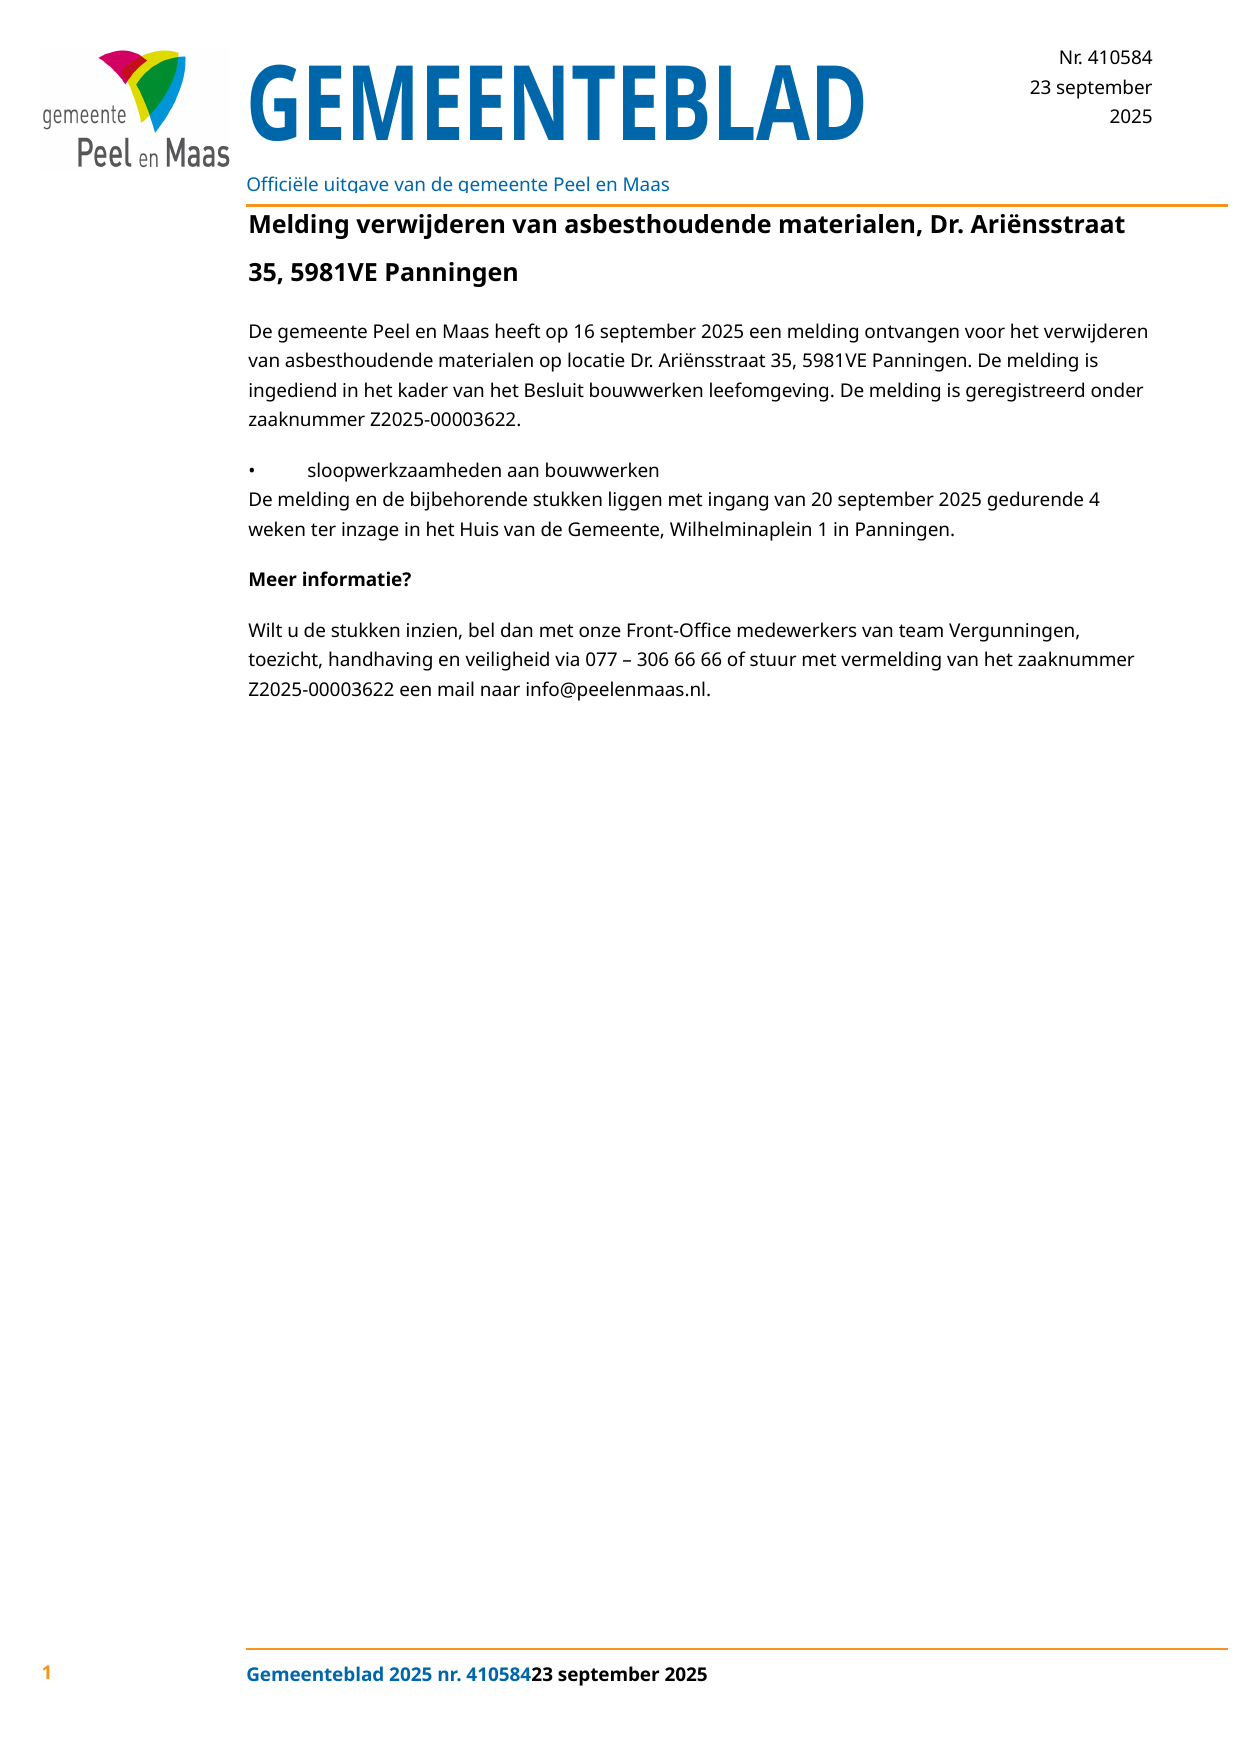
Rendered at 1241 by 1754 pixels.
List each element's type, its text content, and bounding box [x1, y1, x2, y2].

list sloopwerkzaamheden aan bouwwerken [248, 457, 1152, 483]
text Melding verwijderen van asbesthoudende materialen, Dr. Ariënsstraat 35, 5981VE Panningen [248, 207, 1152, 288]
text Wilt u de stukken inzien, bel dan met onze Front-Office medewerkers van team Vergunningen, toezicht, handhaving en veiligheid via 077 – 306 66 66 of stuur met vermelding van het zaaknummer Z2025-00003622 een mail naar info@peelenmaas.nl. [248, 617, 1152, 702]
picture [41, 47, 231, 172]
text De melding en de bijbehorende stukken liggen met ingang van 20 september 2025 gedurende 4 weken ter inzage in het Huis van de Gemeente, Wilhelminaplein 1 in Panningen. [248, 487, 1152, 542]
text Meer informatie? [248, 567, 1152, 592]
text De gemeente Peel en Maas heeft op 16 september 2025 een melding ontvangen voor het verwijderen van asbesthoudende materialen op locatie Dr. Ariënsstraat 35, 5981VE Panningen. De melding is ingediend in het kader van het Besluit bouwwerken leefomgeving. De melding is geregistreerd onder zaaknummer Z2025-00003622. [248, 318, 1152, 432]
